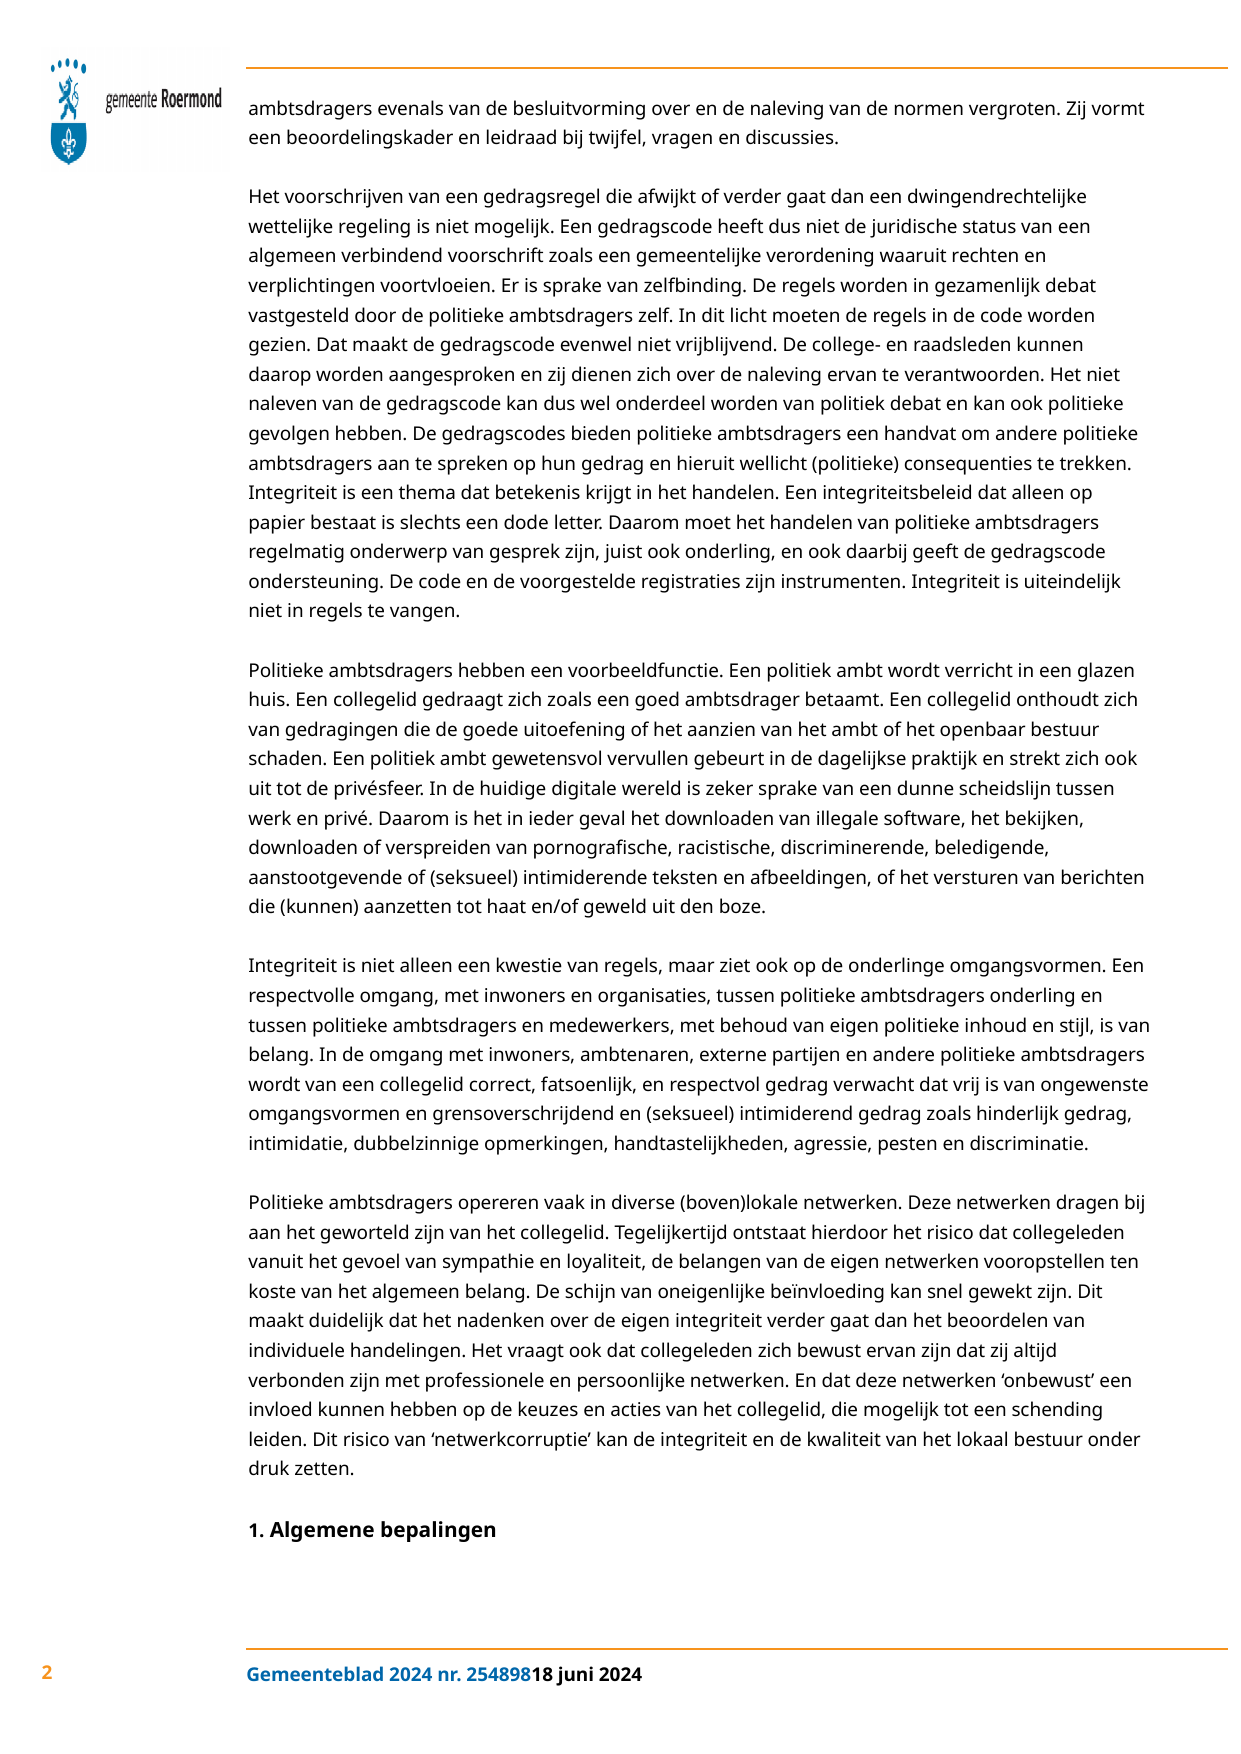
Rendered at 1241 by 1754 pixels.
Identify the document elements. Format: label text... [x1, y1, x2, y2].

text Het voorschrijven van een gedragsregel die afwijkt of verder gaat dan een dwingendrechtelijke wettelijke regeling is niet mogelijk. Een gedragscode heeft dus niet de juridische status van een algemeen verbindend voorschrift zoals een gemeentelijke verordening waaruit rechten en verplichtingen voortvloeien. Er is sprake van zelfbinding. De regels worden in gezamenlijk debat vastgesteld door de politieke ambtsdragers zelf. In dit licht moeten de regels in de code worden gezien. Dat maakt de gedragscode evenwel niet vrijblijvend. De college- en raadsleden kunnen daarop worden aangesproken en zij dienen zich over de naleving ervan te verantwoorden. Het niet naleven van de gedragscode kan dus wel onderdeel worden van politiek debat en kan ook politieke gevolgen hebben. De gedragscodes bieden politieke ambtsdragers een handvat om andere politieke ambtsdragers aan te spreken op hun gedrag en hieruit wellicht (politieke) consequenties te trekken. [248, 183, 1152, 476]
text Integriteit is niet alleen een kwestie van regels, maar ziet ook op de onderlinge omgangsvormen. Een respectvolle omgang, met inwoners en organisaties, tussen politieke ambtsdragers onderling en tussen politieke ambtsdragers en medewerkers, met behoud van eigen politieke inhoud en stijl, is van belang. In de omgang met inwoners, ambtenaren, externe partijen en andere politieke ambtsdragers wordt van een collegelid correct, fatsoenlijk, en respectvol gedrag verwacht dat vrij is van ongewenste omgangsvormen en grensoverschrijdend en (seksueel) intimiderend gedrag zoals hinderlijk gedrag, intimidatie, dubbelzinnige opmerkingen, handtastelijkheden, agressie, pesten en discriminatie. [248, 953, 1152, 1156]
text Politieke ambtsdragers hebben een voorbeeldfunctie. Een politiek ambt wordt verricht in een glazen huis. Een collegelid gedraagt zich zoals een goed ambtsdrager betaamt. Een collegelid onthoudt zich van gedragingen die de goede uitoefening of het aanzien van het ambt of het openbaar bestuur schaden. Een politiek ambt gewetensvol vervullen gebeurt in de dagelijkse praktijk en strekt zich ook uit tot de privésfeer. In de huidige digitale wereld is zeker sprake van een dunne scheidslijn tussen werk en privé. Daarom is het in ieder geval het downloaden van illegale software, het bekijken, downloaden of verspreiden van pornografische, racistische, discriminerende, beledigende, aanstootgevende of (seksueel) intimiderende teksten en afbeeldingen, of het versturen van berichten die (kunnen) aanzetten tot haat en/of geweld uit den boze. [248, 657, 1152, 919]
text ambtsdragers evenals van de besluitvorming over en de naleving van de normen vergroten. Zij vormt een beoordelingskader en leidraad bij twijfel, vragen en discussies. [248, 95, 1152, 150]
picture [41, 47, 231, 172]
text Politieke ambtsdragers opereren vaak in diverse (boven)lokale netwerken. Deze netwerken dragen bij aan het geworteld zijn van het collegelid. Tegelijkertijd ontstaat hierdoor het risico dat collegeleden vanuit het gevoel van sympathie en loyaliteit, de belangen van de eigen netwerken vooropstellen ten koste van het algemeen belang. De schijn van oneigenlijke beïnvloeding kan snel gewekt zijn. Dit maakt duidelijk dat het nadenken over de eigen integriteit verder gaat dan het beoordelen van individuele handelingen. Het vraagt ook dat collegeleden zich bewust ervan zijn dat zij altijd verbonden zijn met professionele en persoonlijke netwerken. En dat deze netwerken ‘onbewust’ een invloed kunnen hebben op de keuzes en acties van het collegelid, die mogelijk tot een schending leiden. Dit risico van ‘netwerkcorruptie’ kan de integriteit en de kwaliteit van het lokaal bestuur onder druk zetten. [248, 1189, 1152, 1481]
text Integriteit is een thema dat betekenis krijgt in het handelen. Een integriteitsbeleid dat alleen op papier bestaat is slechts een dode letter. Daarom moet het handelen van politieke ambtsdragers regelmatig onderwerp van gesprek zijn, juist ook onderling, en ook daarbij geeft de gedragscode ondersteuning. De code en de voorgestelde registraties zijn instrumenten. Integriteit is uiteindelijk niet in regels te vangen. [248, 479, 1152, 623]
text 1. Algemene bepalingen [248, 1515, 1152, 1543]
